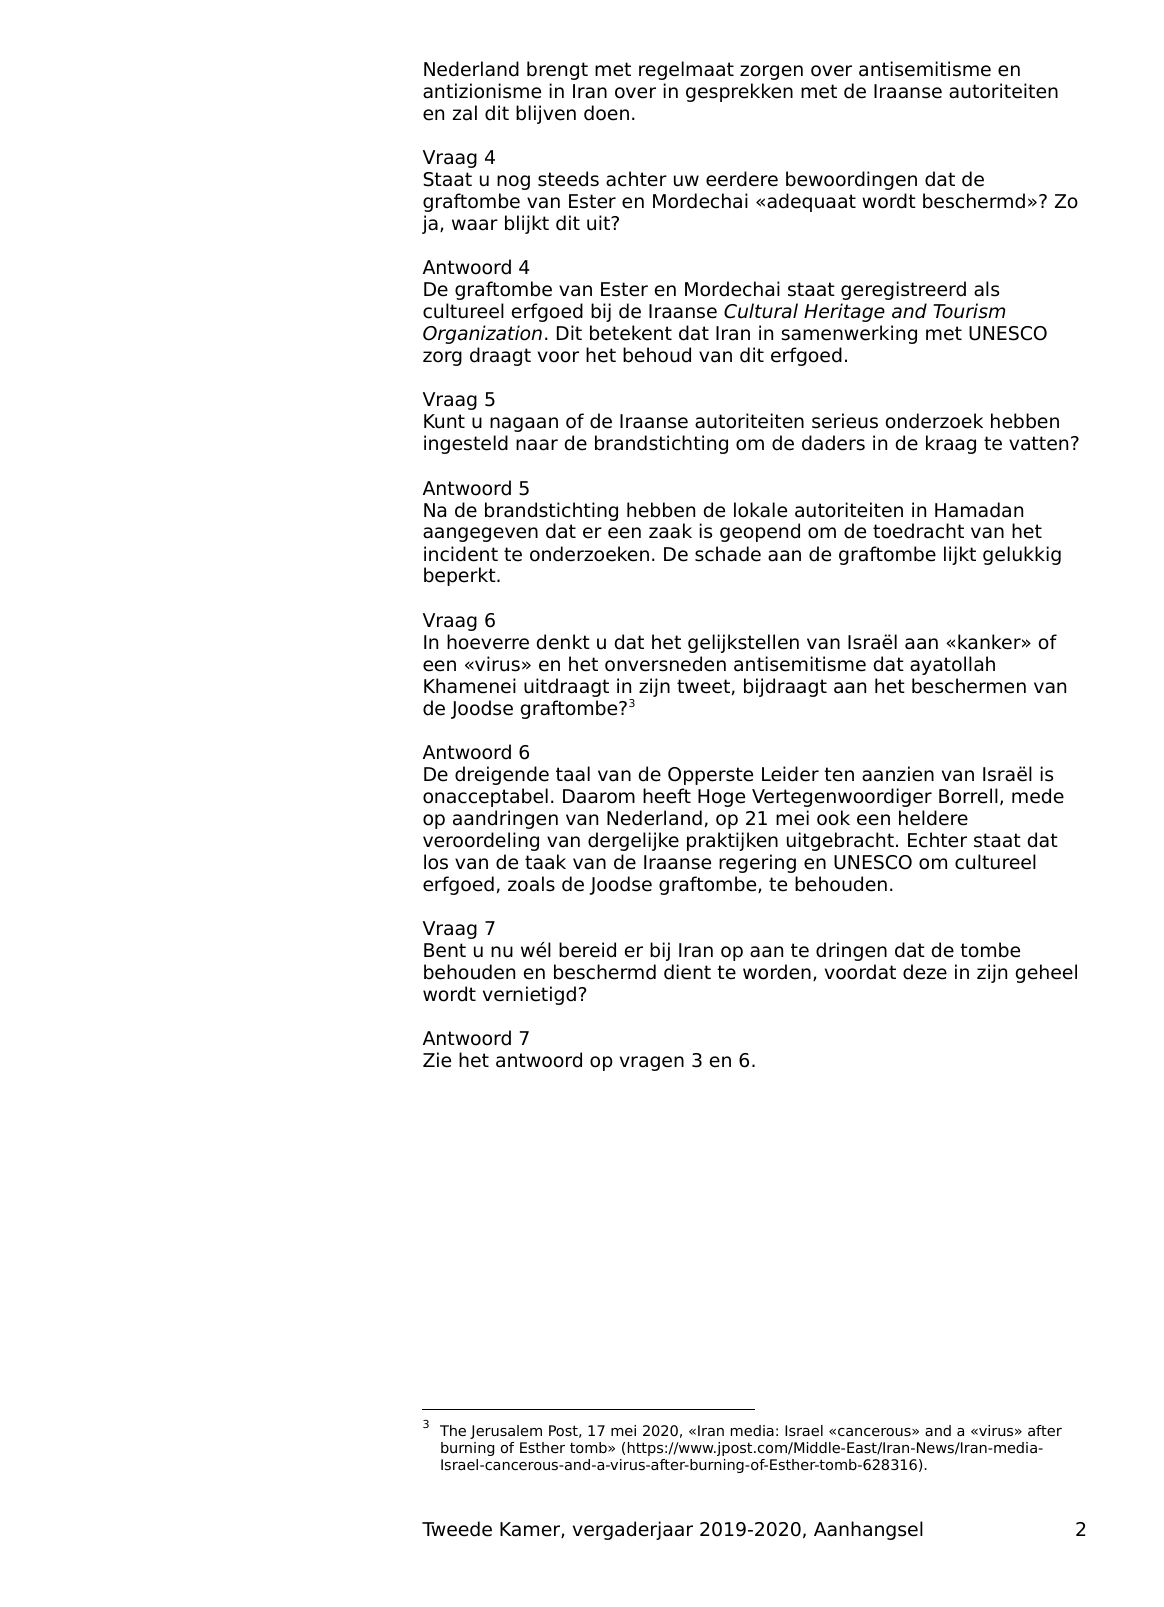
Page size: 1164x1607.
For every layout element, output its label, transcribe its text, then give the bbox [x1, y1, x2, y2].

text Vraag 7 [422, 918, 1087, 940]
text De dreigende taal van de Opperste Leider ten aanzien van Israël is onacceptabel. Daarom heeft Hoge Vertegenwoordiger Borrell, mede op aandringen van Nederland, op 21 mei ook een heldere veroordeling van dergelijke praktijken uitgebracht. Echter staat dat los van de taak van de Iraanse regering en UNESCO om cultureel erfgoed, zoals de Joodse graftombe, te behouden. [422, 764, 1087, 896]
text Kunt u nagaan of de Iraanse autoriteiten serieus onderzoek hebben ingesteld naar de brandstichting om de daders in de kraag te vatten? [422, 411, 1087, 455]
text De graftombe van Ester en Mordechai staat geregistreerd als cultureel erfgoed bij de Iraanse Cultural Heritage and Tourism Organization. Dit betekent dat Iran in samenwerking met UNESCO zorg draagt voor het behoud van dit erfgoed. [422, 279, 1087, 367]
text Nederland brengt met regelmaat zorgen over antisemitisme en antizionisme in Iran over in gesprekken met de Iraanse autoriteiten en zal dit blijven doen. [422, 59, 1087, 125]
text Na de brandstichting hebben de lokale autoriteiten in Hamadan aangegeven dat er een zaak is geopend om de toedracht van het incident te onderzoeken. De schade aan de graftombe lijkt gelukkig beperkt. [422, 499, 1087, 587]
text Antwoord 6 [422, 742, 1087, 764]
text Vraag 6 [422, 609, 1087, 632]
text Staat u nog steeds achter uw eerdere bewoordingen dat de graftombe van Ester en Mordechai «adequaat wordt beschermd»? Zo ja, waar blijkt dit uit? [422, 169, 1087, 235]
text Antwoord 4 [422, 257, 1087, 279]
text Vraag 5 [422, 389, 1087, 411]
text In hoeverre denkt u dat het gelijkstellen van Israël aan «kanker» of een «virus» en het onversneden antisemitisme dat ayatollah Khamenei uitdraagt in zijn tweet, bijdraagt aan het beschermen van de Joodse graftombe? [422, 632, 1087, 719]
text Antwoord 7 [422, 1028, 1087, 1050]
text Antwoord 5 [422, 477, 1087, 499]
text The Jerusalem Post, 17 mei 2020, «Iran media: Israel «cancerous» and a «virus» after burning of Esther tomb» (https://www.jpost.com/Middle-East/Iran-News/Iran-media-Israel-cancerous-and-a-virus-after-burning-of-Esther-tomb-628316). [422, 1418, 1087, 1474]
text Bent u nu wél bereid er bij Iran op aan te dringen dat de tombe behouden en beschermd dient te worden, voordat deze in zijn geheel wordt vernietigd? [422, 940, 1087, 1006]
text Zie het antwoord op vragen 3 en 6. [422, 1050, 1087, 1072]
text Vraag 4 [422, 147, 1087, 169]
